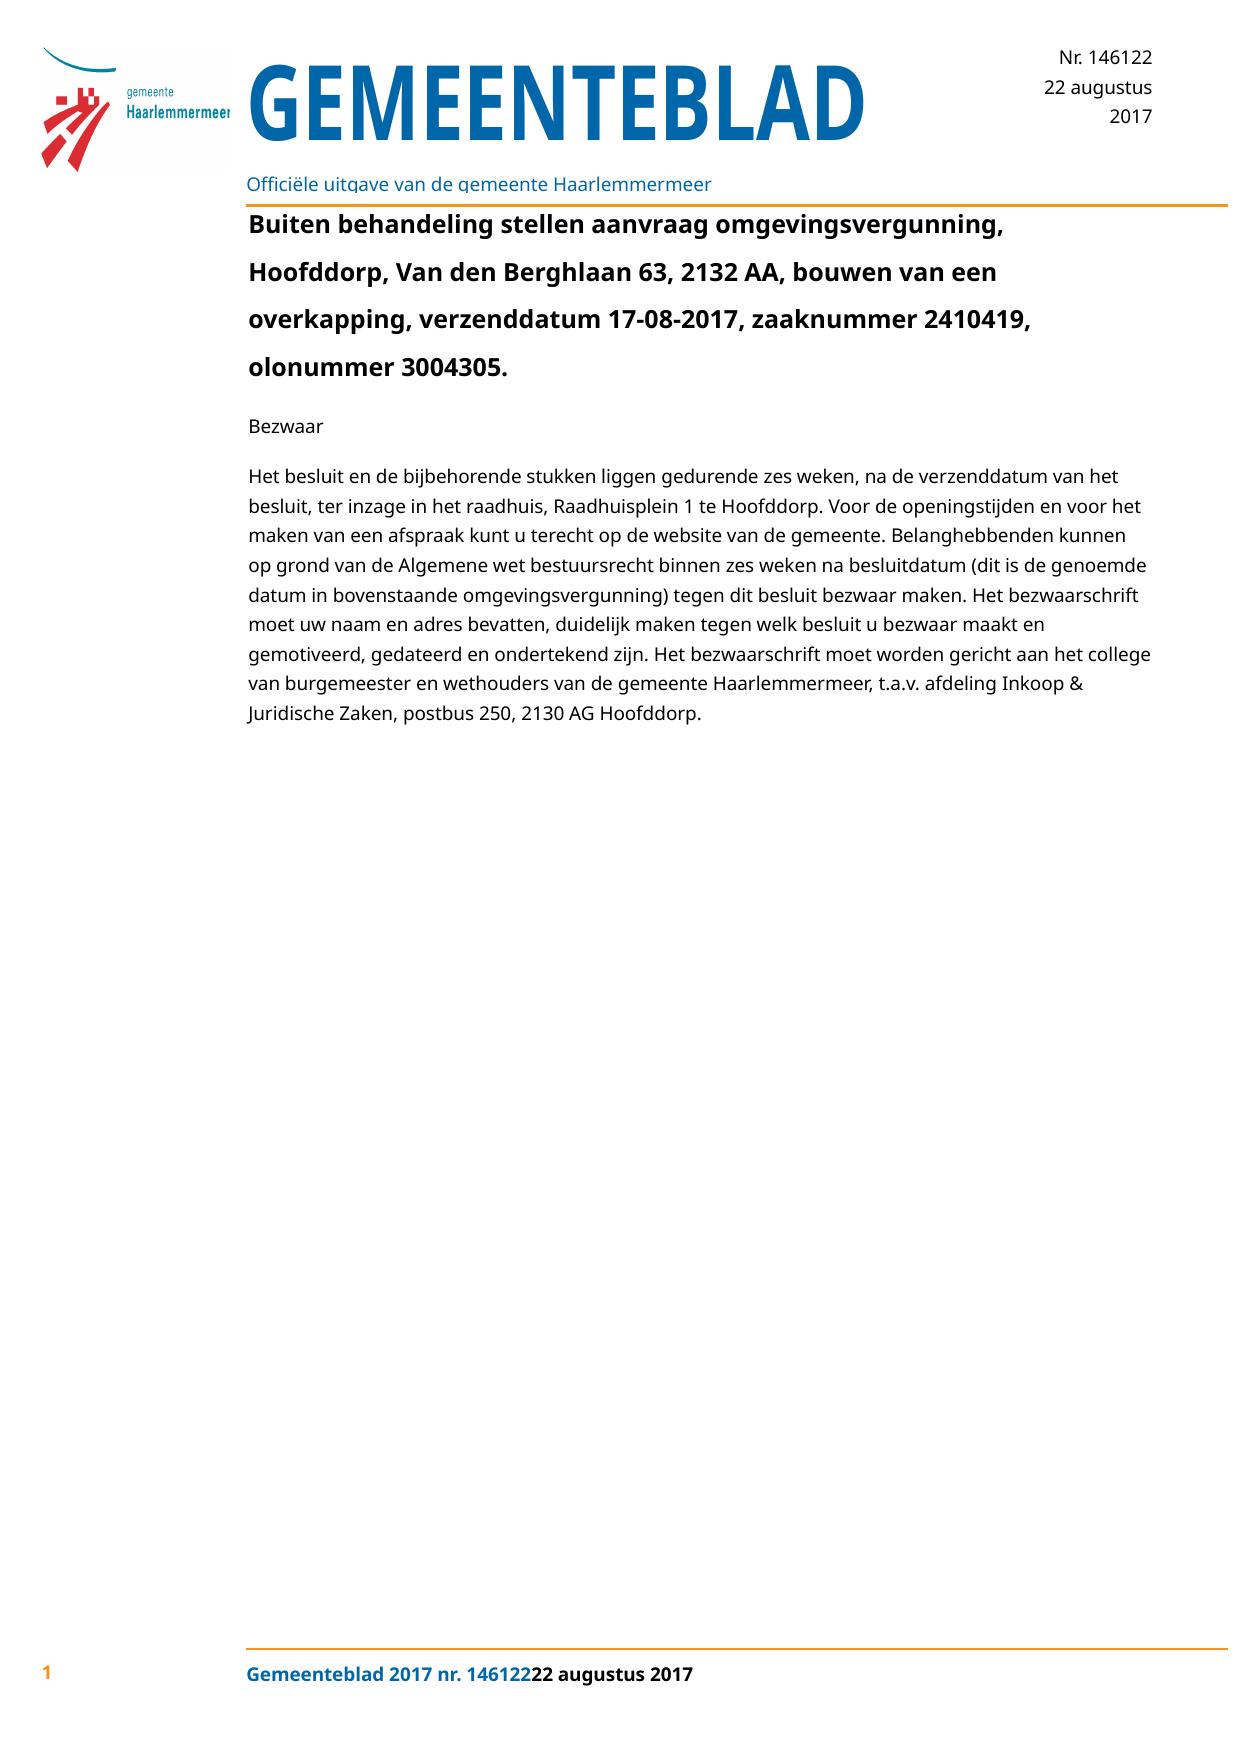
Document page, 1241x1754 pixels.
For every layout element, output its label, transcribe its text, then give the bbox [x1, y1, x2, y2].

picture [41, 47, 231, 172]
text Het besluit en de bijbehorende stukken liggen gedurende zes weken, na de verzenddatum van het besluit, ter inzage in het raadhuis, Raadhuisplein 1 te Hoofddorp. Voor de openingstijden en voor het maken van een afspraak kunt u terecht op de website van de gemeente. Belanghebbenden kunnen op grond van de Algemene wet bestuursrecht binnen zes weken na besluitdatum (dit is de genoemde datum in bovenstaande omgevingsvergunning) tegen dit besluit bezwaar maken. Het bezwaarschrift moet uw naam en adres bevatten, duidelijk maken tegen welk besluit u bezwaar maakt en gemotiveerd, gedateerd en ondertekend zijn. Het bezwaarschrift moet worden gericht aan het college van burgemeester en wethouders van de gemeente Haarlemmermeer, t.a.v. afdeling Inkoop & Juridische Zaken, postbus 250, 2130 AG Hoofddorp. [248, 463, 1152, 726]
text Bezwaar [248, 413, 1152, 439]
text Buiten behandeling stellen aanvraag omgevingsvergunning, Hoofddorp, Van den Berghlaan 63, 2132 AA, bouwen van een overkapping, verzenddatum 17-08-2017, zaaknummer 2410419, olonummer 3004305. [248, 207, 1152, 384]
